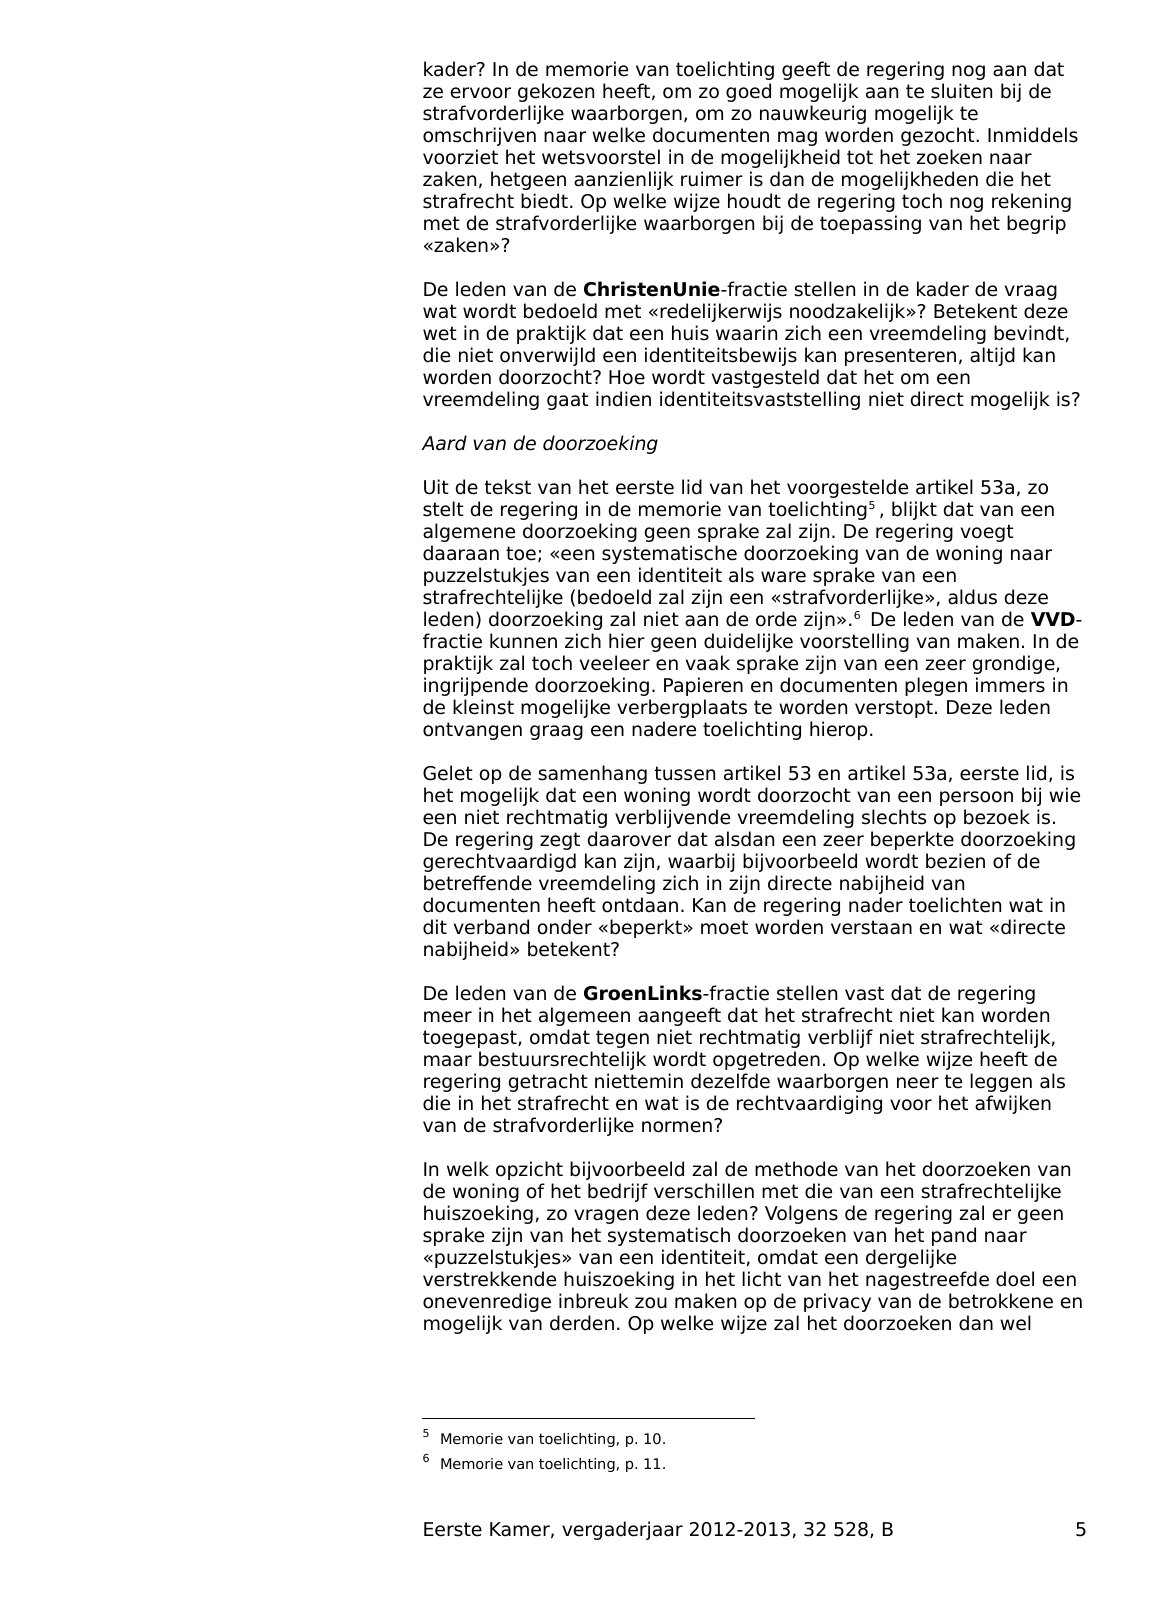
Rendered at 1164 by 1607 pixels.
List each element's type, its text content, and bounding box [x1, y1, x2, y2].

text Uit de tekst van het eerste lid van het voorgestelde artikel 53a, zo stelt de regering in de memorie van toelichting, blijkt dat van een algemene doorzoeking geen sprake zal zijn. De regering voegt daaraan toe; «een systematische doorzoeking van de woning naar puzzelstukjes van een identiteit als ware sprake van een strafrechtelijke (bedoeld zal zijn een «strafvorderlijke», aldus deze leden) doorzoeking zal niet aan de orde zijn». De leden van de VVD-fractie kunnen zich hier geen duidelijke voorstelling van maken. In de praktijk zal toch veeleer en vaak sprake zijn van een zeer grondige, ingrijpende doorzoeking. Papieren en documenten plegen immers in de kleinst mogelijke verbergplaats te worden verstopt. Deze leden ontvangen graag een nadere toelichting hierop. [422, 477, 1087, 741]
text Memorie van toelichting, p. 11. [422, 1452, 1087, 1474]
text De leden van de GroenLinks-fractie stellen vast dat de regering meer in het algemeen aangeeft dat het strafrecht niet kan worden toegepast, omdat tegen niet rechtmatig verblijf niet strafrechtelijk, maar bestuursrechtelijk wordt opgetreden. Op welke wijze heeft de regering getracht niettemin dezelfde waarborgen neer te leggen als die in het strafrecht en wat is de rechtvaardiging voor het afwijken van de strafvorderlijke normen? [422, 983, 1087, 1137]
text De leden van de ChristenUnie-fractie stellen in de kader de vraag wat wordt bedoeld met «redelijkerwijs noodzakelijk»? Betekent deze wet in de praktijk dat een huis waarin zich een vreemdeling bevindt, die niet onverwijld een identiteitsbewijs kan presenteren, altijd kan worden doorzocht? Hoe wordt vastgesteld dat het om een vreemdeling gaat indien identiteitsvaststelling niet direct mogelijk is? [422, 279, 1087, 411]
text Memorie van toelichting, p. 10. [422, 1427, 1087, 1449]
text Gelet op de samenhang tussen artikel 53 en artikel 53a, eerste lid, is het mogelijk dat een woning wordt doorzocht van een persoon bij wie een niet rechtmatig verblijvende vreemdeling slechts op bezoek is. De regering zegt daarover dat alsdan een zeer beperkte doorzoeking gerechtvaardigd kan zijn, waarbij bijvoorbeeld wordt bezien of de betreffende vreemdeling zich in zijn directe nabijheid van documenten heeft ontdaan. Kan de regering nader toelichten wat in dit verband onder «beperkt» moet worden verstaan en wat «directe nabijheid» betekent? [422, 763, 1087, 961]
subtitle Aard van de doorzoeking [422, 433, 1087, 455]
text kader? In de memorie van toelichting geeft de regering nog aan dat ze ervoor gekozen heeft, om zo goed mogelijk aan te sluiten bij de strafvorderlijke waarborgen, om zo nauwkeurig mogelijk te omschrijven naar welke documenten mag worden gezocht. Inmiddels voorziet het wetsvoorstel in de mogelijkheid tot het zoeken naar zaken, hetgeen aanzienlijk ruimer is dan de mogelijkheden die het strafrecht biedt. Op welke wijze houdt de regering toch nog rekening met de strafvorderlijke waarborgen bij de toepassing van het begrip «zaken»? [422, 59, 1087, 257]
text In welk opzicht bijvoorbeeld zal de methode van het doorzoeken van de woning of het bedrijf verschillen met die van een strafrechtelijke huiszoeking, zo vragen deze leden? Volgens de regering zal er geen sprake zijn van het systematisch doorzoeken van het pand naar «puzzelstukjes» van een identiteit, omdat een dergelijke verstrekkende huiszoeking in het licht van het nagestreefde doel een onevenredige inbreuk zou maken op de privacy van de betrokkene en mogelijk van derden. Op welke wijze zal het doorzoeken dan wel [422, 1159, 1087, 1335]
